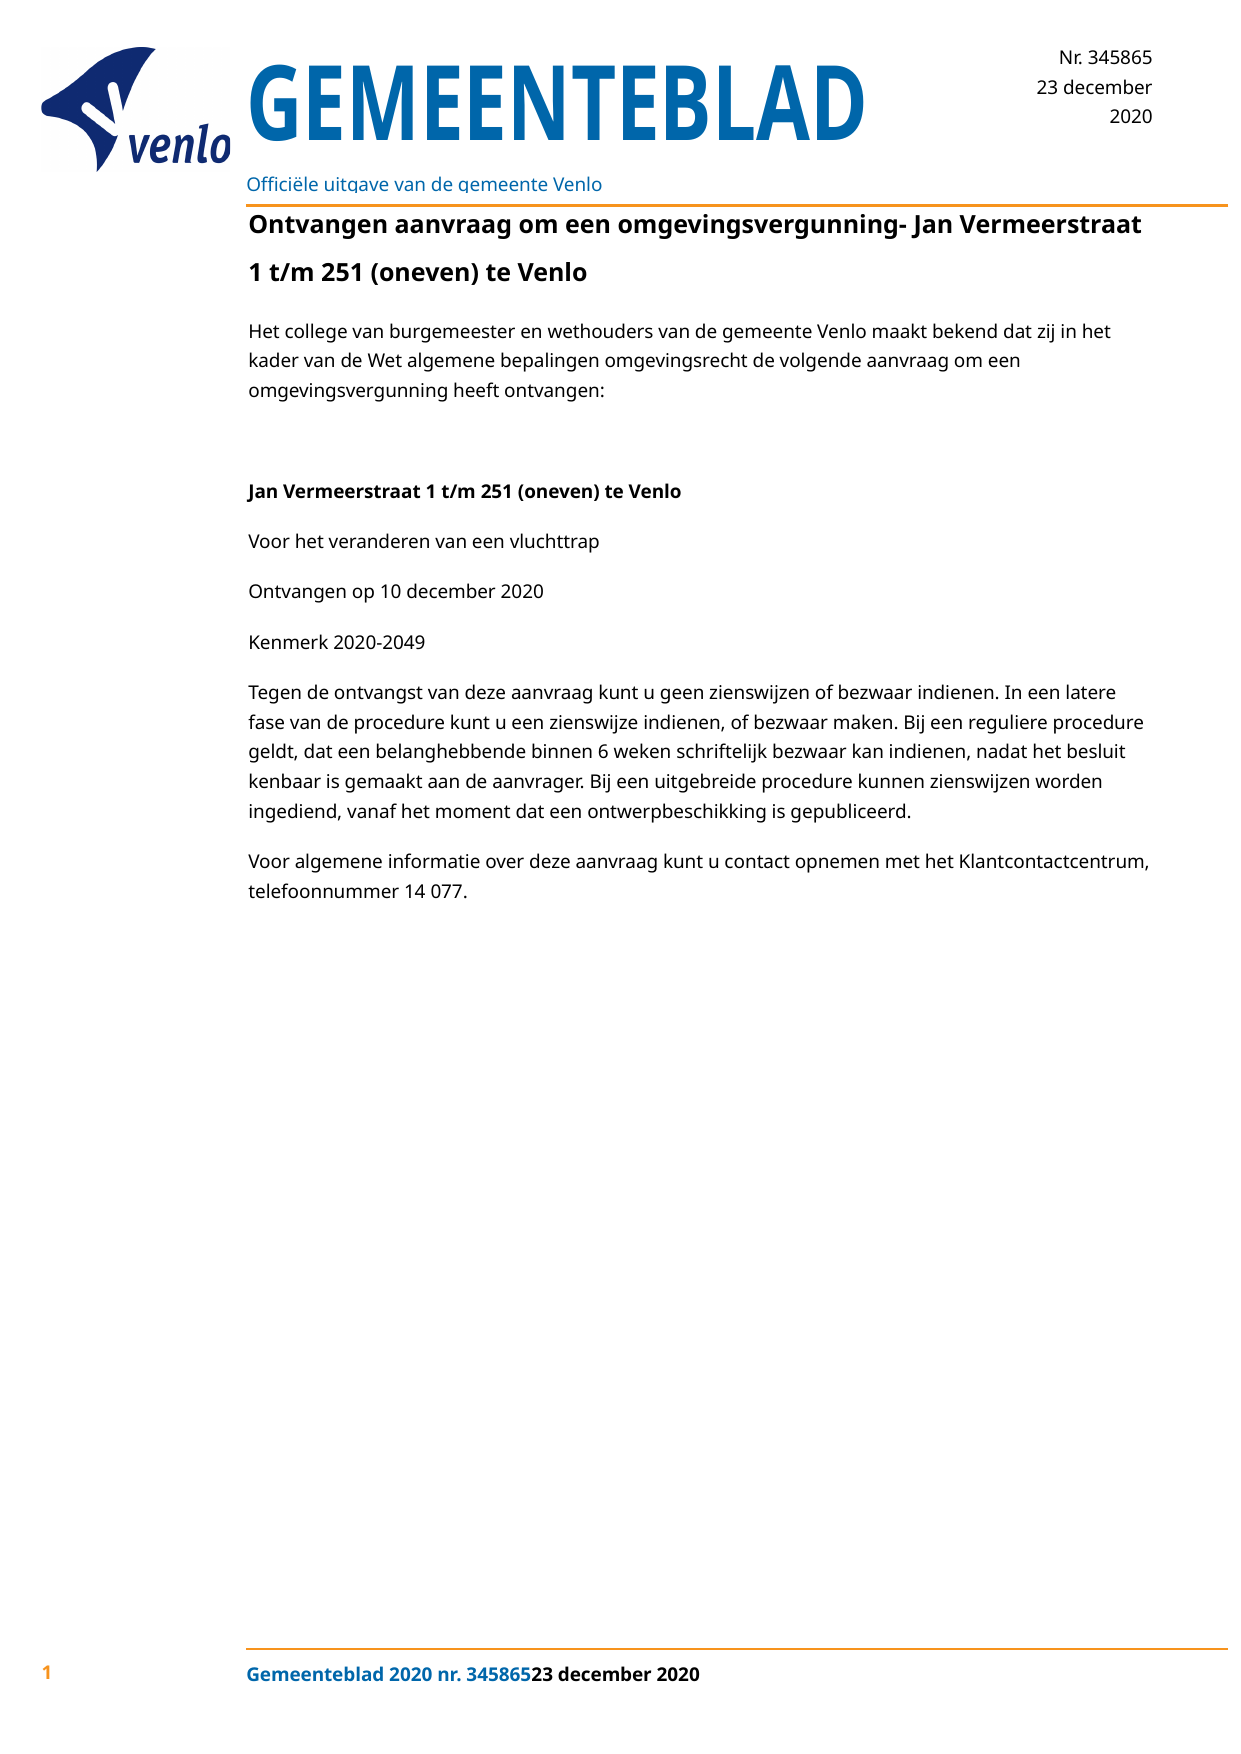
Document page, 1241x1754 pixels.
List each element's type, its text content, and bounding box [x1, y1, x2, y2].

text Ontvangen op 10 december 2020 [248, 579, 1152, 604]
text Voor het veranderen van een vluchttrap [248, 528, 1152, 554]
text Het college van burgemeester en wethouders van de gemeente Venlo maakt bekend dat zij in het kader van de Wet algemene bepalingen omgevingsrecht de volgende aanvraag om een omgevingsvergunning heeft ontvangen: [248, 318, 1152, 403]
text Tegen de ontvangst van deze aanvraag kunt u geen zienswijzen of bezwaar indienen. In een latere fase van de procedure kunt u een zienswijze indienen, of bezwaar maken. Bij een reguliere procedure geldt, dat een belanghebbende binnen 6 weken schriftelijk bezwaar kan indienen, nadat het besluit kenbaar is gemaakt aan de aanvrager. Bij een uitgebreide procedure kunnen zienswijzen worden ingediend, vanaf het moment dat een ontwerpbeschikking is gepubliceerd. [248, 679, 1152, 824]
text Voor algemene informatie over deze aanvraag kunt u contact opnemen met het Klantcontactcentrum, telefoonnummer 14 077. [248, 848, 1152, 904]
picture [41, 47, 231, 172]
text Jan Vermeerstraat 1 t/m 251 (oneven) te Venlo [248, 478, 1152, 504]
text Kenmerk 2020-2049 [248, 629, 1152, 655]
text Ontvangen aanvraag om een omgevingsvergunning- Jan Vermeerstraat 1 t/m 251 (oneven) te Venlo [248, 207, 1152, 288]
